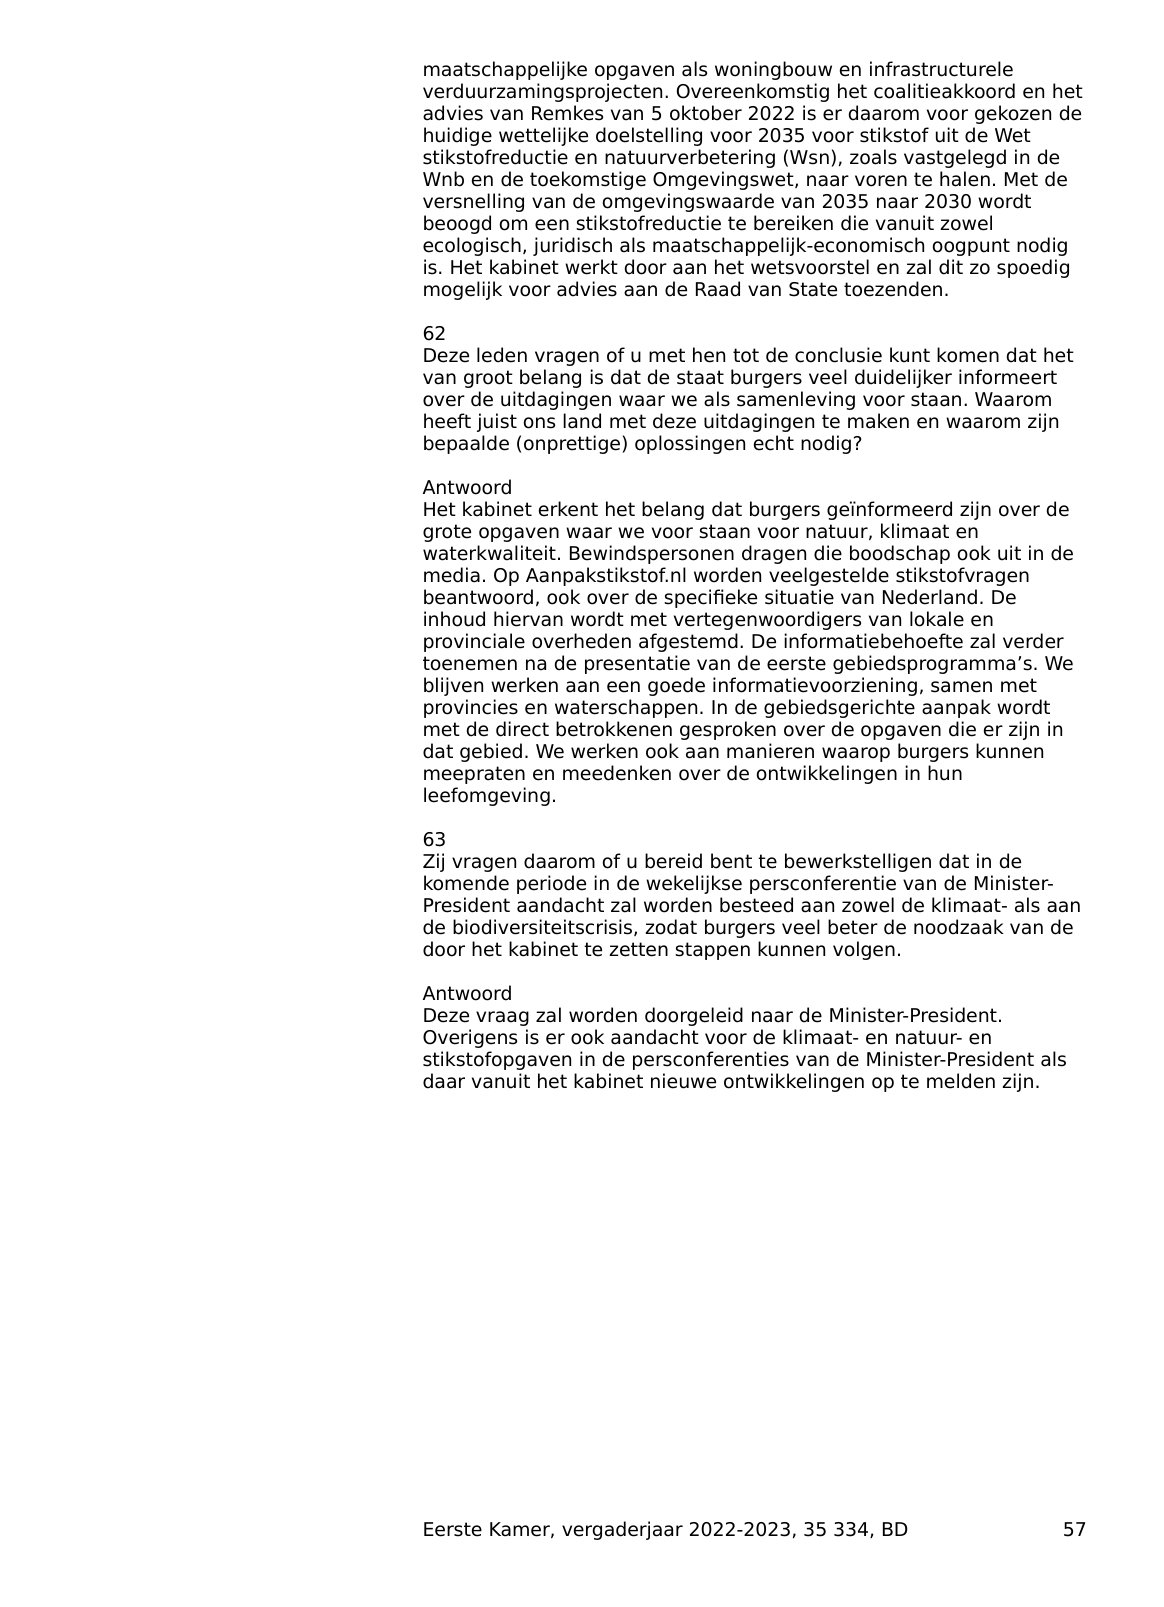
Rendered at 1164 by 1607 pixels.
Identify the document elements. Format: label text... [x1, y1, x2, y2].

text 63 [422, 829, 1087, 851]
text 62 [422, 323, 1087, 345]
text Deze leden vragen of u met hen tot de conclusie kunt komen dat het van groot belang is dat de staat burgers veel duidelijker informeert over de uitdagingen waar we als samenleving voor staan. Waarom heeft juist ons land met deze uitdagingen te maken en waarom zijn bepaalde (onprettige) oplossingen echt nodig? [422, 345, 1087, 455]
text Antwoord [422, 477, 1087, 499]
text Het kabinet erkent het belang dat burgers geïnformeerd zijn over de grote opgaven waar we voor staan voor natuur, klimaat en waterkwaliteit. Bewindspersonen dragen die boodschap ook uit in de media. Op Aanpakstikstof.nl worden veelgestelde stikstofvragen beantwoord, ook over de specifieke situatie van Nederland. De inhoud hiervan wordt met vertegenwoordigers van lokale en provinciale overheden afgestemd. De informatiebehoefte zal verder toenemen na de presentatie van de eerste gebiedsprogramma’s. We blijven werken aan een goede informatievoorziening, samen met provincies en waterschappen. In de gebiedsgerichte aanpak wordt met de direct betrokkenen gesproken over de opgaven die er zijn in dat gebied. We werken ook aan manieren waarop burgers kunnen meepraten en meedenken over de ontwikkelingen in hun leefomgeving. [422, 499, 1087, 807]
text maatschappelijke opgaven als woningbouw en infrastructurele verduurzamingsprojecten. Overeenkomstig het coalitieakkoord en het advies van Remkes van 5 oktober 2022 is er daarom voor gekozen de huidige wettelijke doelstelling voor 2035 voor stikstof uit de Wet stikstofreductie en natuurverbetering (Wsn), zoals vastgelegd in de Wnb en de toekomstige Omgevingswet, naar voren te halen. Met de versnelling van de omgevingswaarde van 2035 naar 2030 wordt beoogd om een stikstofreductie te bereiken die vanuit zowel ecologisch, juridisch als maatschappelijk-economisch oogpunt nodig is. Het kabinet werkt door aan het wetsvoorstel en zal dit zo spoedig mogelijk voor advies aan de Raad van State toezenden. [422, 59, 1087, 301]
text Deze vraag zal worden doorgeleid naar de Minister-President. Overigens is er ook aandacht voor de klimaat- en natuur- en stikstofopgaven in de persconferenties van de Minister-President als daar vanuit het kabinet nieuwe ontwikkelingen op te melden zijn. [422, 1005, 1087, 1093]
text Zij vragen daarom of u bereid bent te bewerkstelligen dat in de komende periode in de wekelijkse persconferentie van de Minister-President aandacht zal worden besteed aan zowel de klimaat- als aan de biodiversiteitscrisis, zodat burgers veel beter de noodzaak van de door het kabinet te zetten stappen kunnen volgen. [422, 851, 1087, 961]
text Antwoord [422, 983, 1087, 1005]
